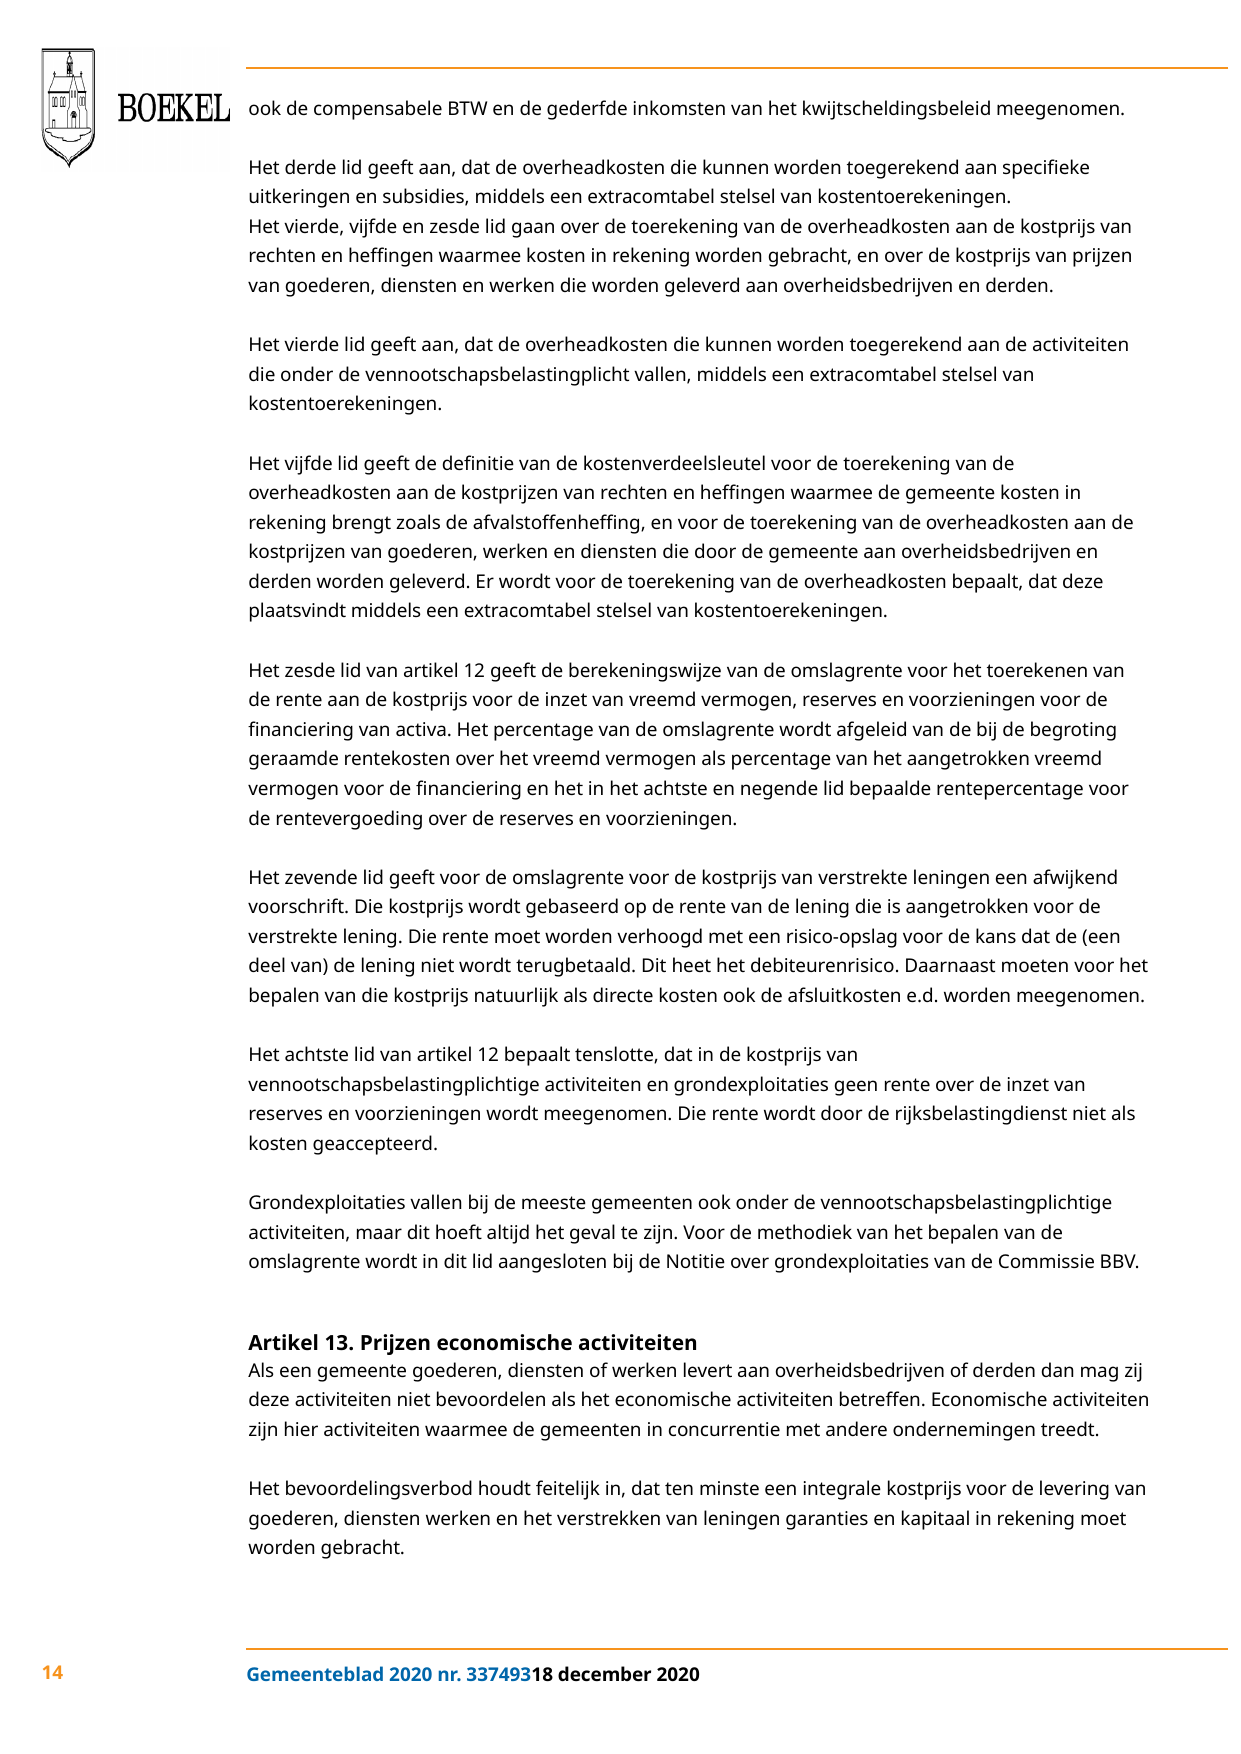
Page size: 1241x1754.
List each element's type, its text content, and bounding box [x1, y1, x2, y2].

text Het bevoordelingsverbod houdt feitelijk in, dat ten minste een integrale kostprijs voor de levering van goederen, diensten werken en het verstrekken van leningen garanties en kapitaal in rekening moet worden gebracht. [248, 1475, 1152, 1560]
text Als een gemeente goederen, diensten of werken levert aan overheidsbedrijven of derden dan mag zij deze activiteiten niet bevoordelen als het economische activiteiten betreffen. Economische activiteiten zijn hier activiteiten waarmee de gemeenten in concurrentie met andere ondernemingen treedt. [248, 1357, 1152, 1442]
text Het derde lid geeft aan, dat de overheadkosten die kunnen worden toegerekend aan specifieke uitkeringen en subsidies, middels een extracomtabel stelsel van kostentoerekeningen. [248, 154, 1152, 209]
picture [41, 47, 231, 172]
text ook de compensabele BTW en de gederfde inkomsten van het kwijtscheldingsbeleid meegenomen. [248, 95, 1152, 121]
text Het zesde lid van artikel 12 geeft de berekeningswijze van de omslagrente voor het toerekenen van de rente aan de kostprijs voor de inzet van vreemd vermogen, reserves en voorzieningen voor de financiering van activa. Het percentage van de omslagrente wordt afgeleid van de bij de begroting geraamde rentekosten over het vreemd vermogen als percentage van het aangetrokken vreemd vermogen voor de financiering en het in het achtste en negende lid bepaalde rentepercentage voor de rentevergoeding over de reserves en voorzieningen. [248, 657, 1152, 831]
text Grondexploitaties vallen bij de meeste gemeenten ook onder de vennootschapsbelastingplichtige activiteiten, maar dit hoeft altijd het geval te zijn. Voor de methodiek van het bepalen van de omslagrente wordt in dit lid aangesloten bij de Notitie over grondexploitaties van de Commissie BBV. [248, 1189, 1152, 1274]
text Het vijfde lid geeft de definitie van de kostenverdeelsleutel voor de toerekening van de overheadkosten aan de kostprijzen van rechten en heffingen waarmee de gemeente kosten in rekening brengt zoals de afvalstoffenheffing, en voor de toerekening van de overheadkosten aan de kostprijzen van goederen, werken en diensten die door de gemeente aan overheidsbedrijven en derden worden geleverd. Er wordt voor de toerekening van de overheadkosten bepaalt, dat deze plaatsvindt middels een extracomtabel stelsel van kostentoerekeningen. [248, 450, 1152, 623]
text Artikel 13. Prijzen economische activiteiten [248, 1328, 1152, 1357]
text Het achtste lid van artikel 12 bepaalt tenslotte, dat in de kostprijs van vennootschapsbelastingplichtige activiteiten en grondexploitaties geen rente over de inzet van reserves en voorzieningen wordt meegenomen. Die rente wordt door de rijksbelastingdienst niet als kosten geaccepteerd. [248, 1041, 1152, 1156]
text Het vierde, vijfde en zesde lid gaan over de toerekening van de overheadkosten aan de kostprijs van rechten en heffingen waarmee kosten in rekening worden gebracht, en over de kostprijs van prijzen van goederen, diensten en werken die worden geleverd aan overheidsbedrijven en derden. [248, 213, 1152, 298]
text Het vierde lid geeft aan, dat de overheadkosten die kunnen worden toegerekend aan de activiteiten die onder de vennootschapsbelastingplicht vallen, middels een extracomtabel stelsel van kostentoerekeningen. [248, 331, 1152, 416]
text Het zevende lid geeft voor de omslagrente voor de kostprijs van verstrekte leningen een afwijkend voorschrift. Die kostprijs wordt gebaseerd op de rente van de lening die is aangetrokken voor de verstrekte lening. Die rente moet worden verhoogd met een risico-opslag voor de kans dat de (een deel van) de lening niet wordt terugbetaald. Dit heet het debiteurenrisico. Daarnaast moeten voor het bepalen van die kostprijs natuurlijk als directe kosten ook de afsluitkosten e.d. worden meegenomen. [248, 864, 1152, 1008]
